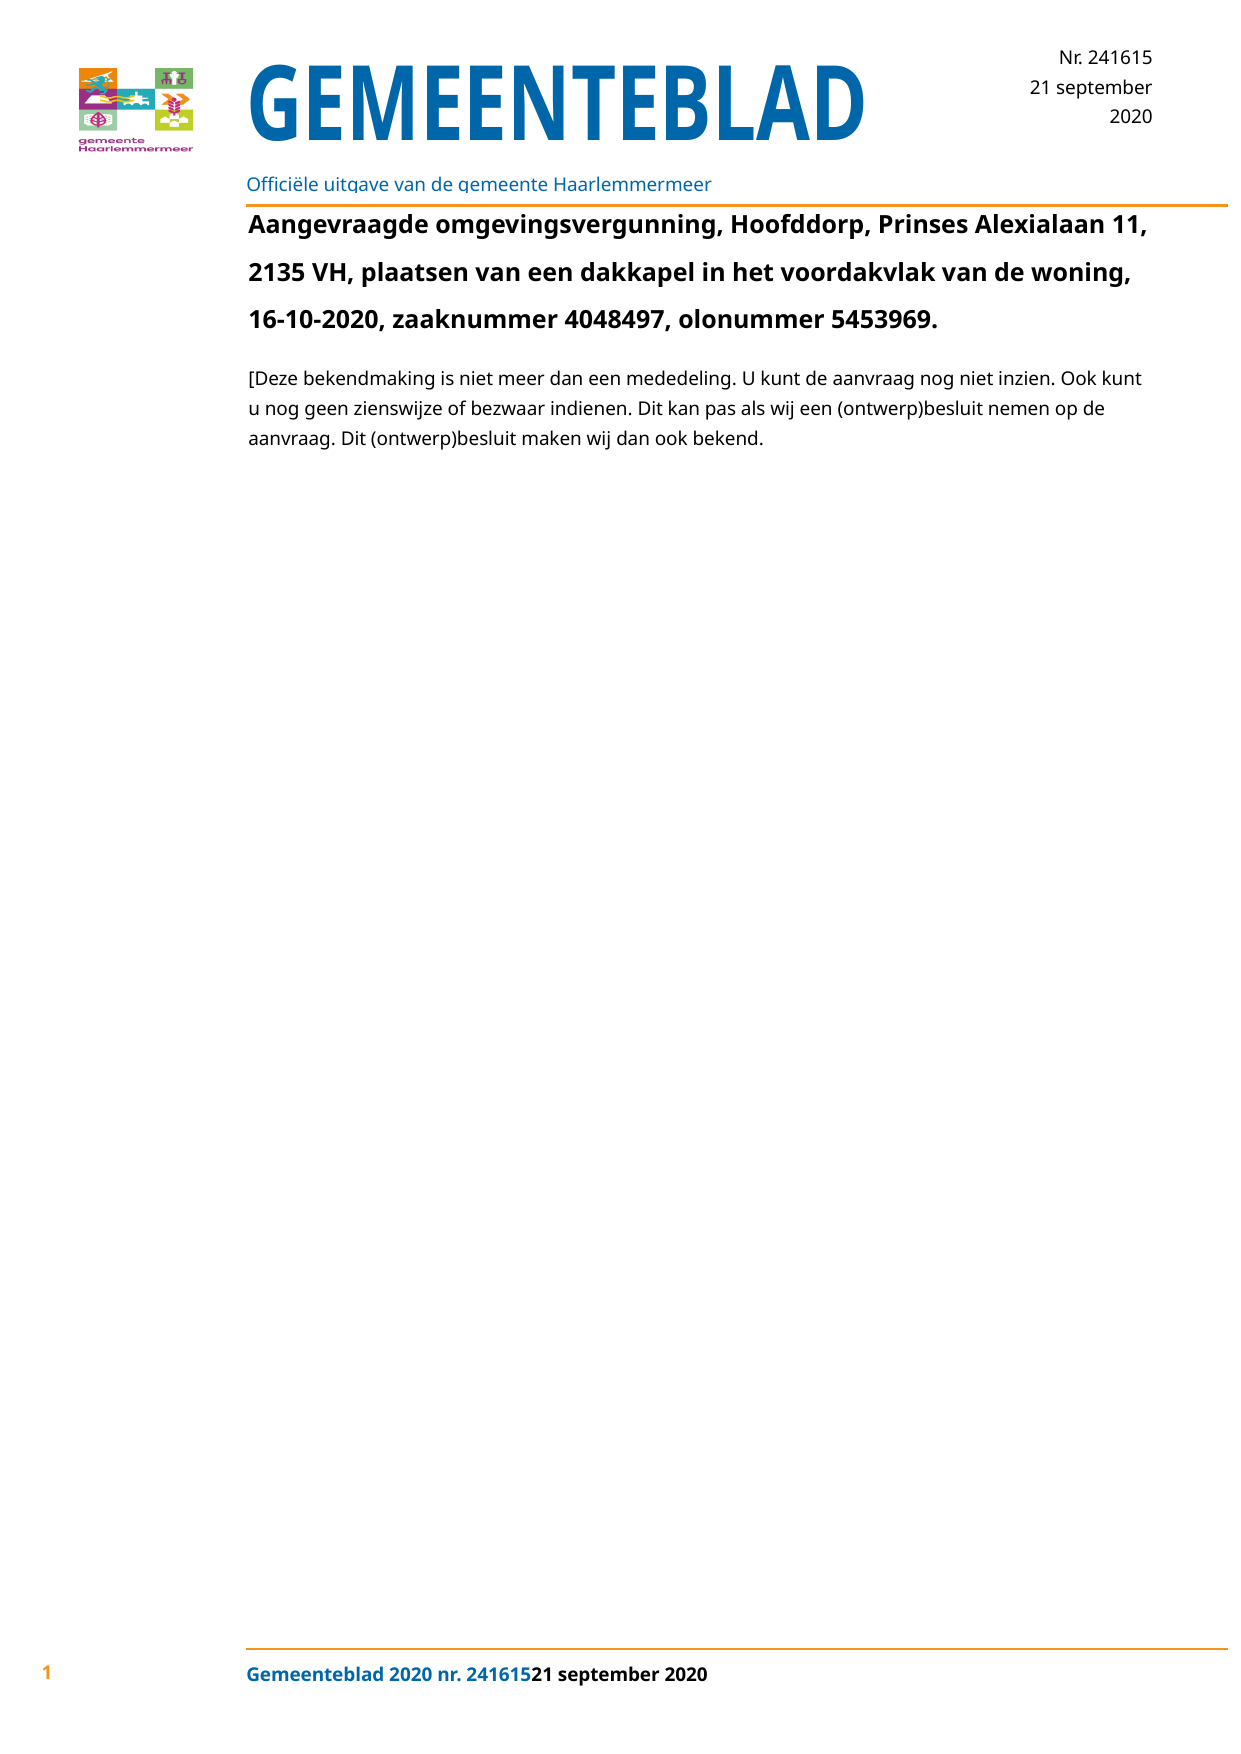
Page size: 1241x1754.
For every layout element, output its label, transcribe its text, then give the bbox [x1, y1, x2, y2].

text Aangevraagde omgevingsvergunning, Hoofddorp, Prinses Alexialaan 11, 2135 VH, plaatsen van een dakkapel in het voordakvlak van de woning, 16-10-2020, zaaknummer 4048497, olonummer 5453969. [248, 207, 1152, 336]
picture [41, 47, 231, 172]
text [Deze bekendmaking is niet meer dan een mededeling. U kunt de aanvraag nog niet inzien. Ook kunt u nog geen zienswijze of bezwaar indienen. Dit kan pas als wij een (ontwerp)besluit nemen op de aanvraag. Dit (ontwerp)besluit maken wij dan ook bekend. [248, 366, 1152, 450]
